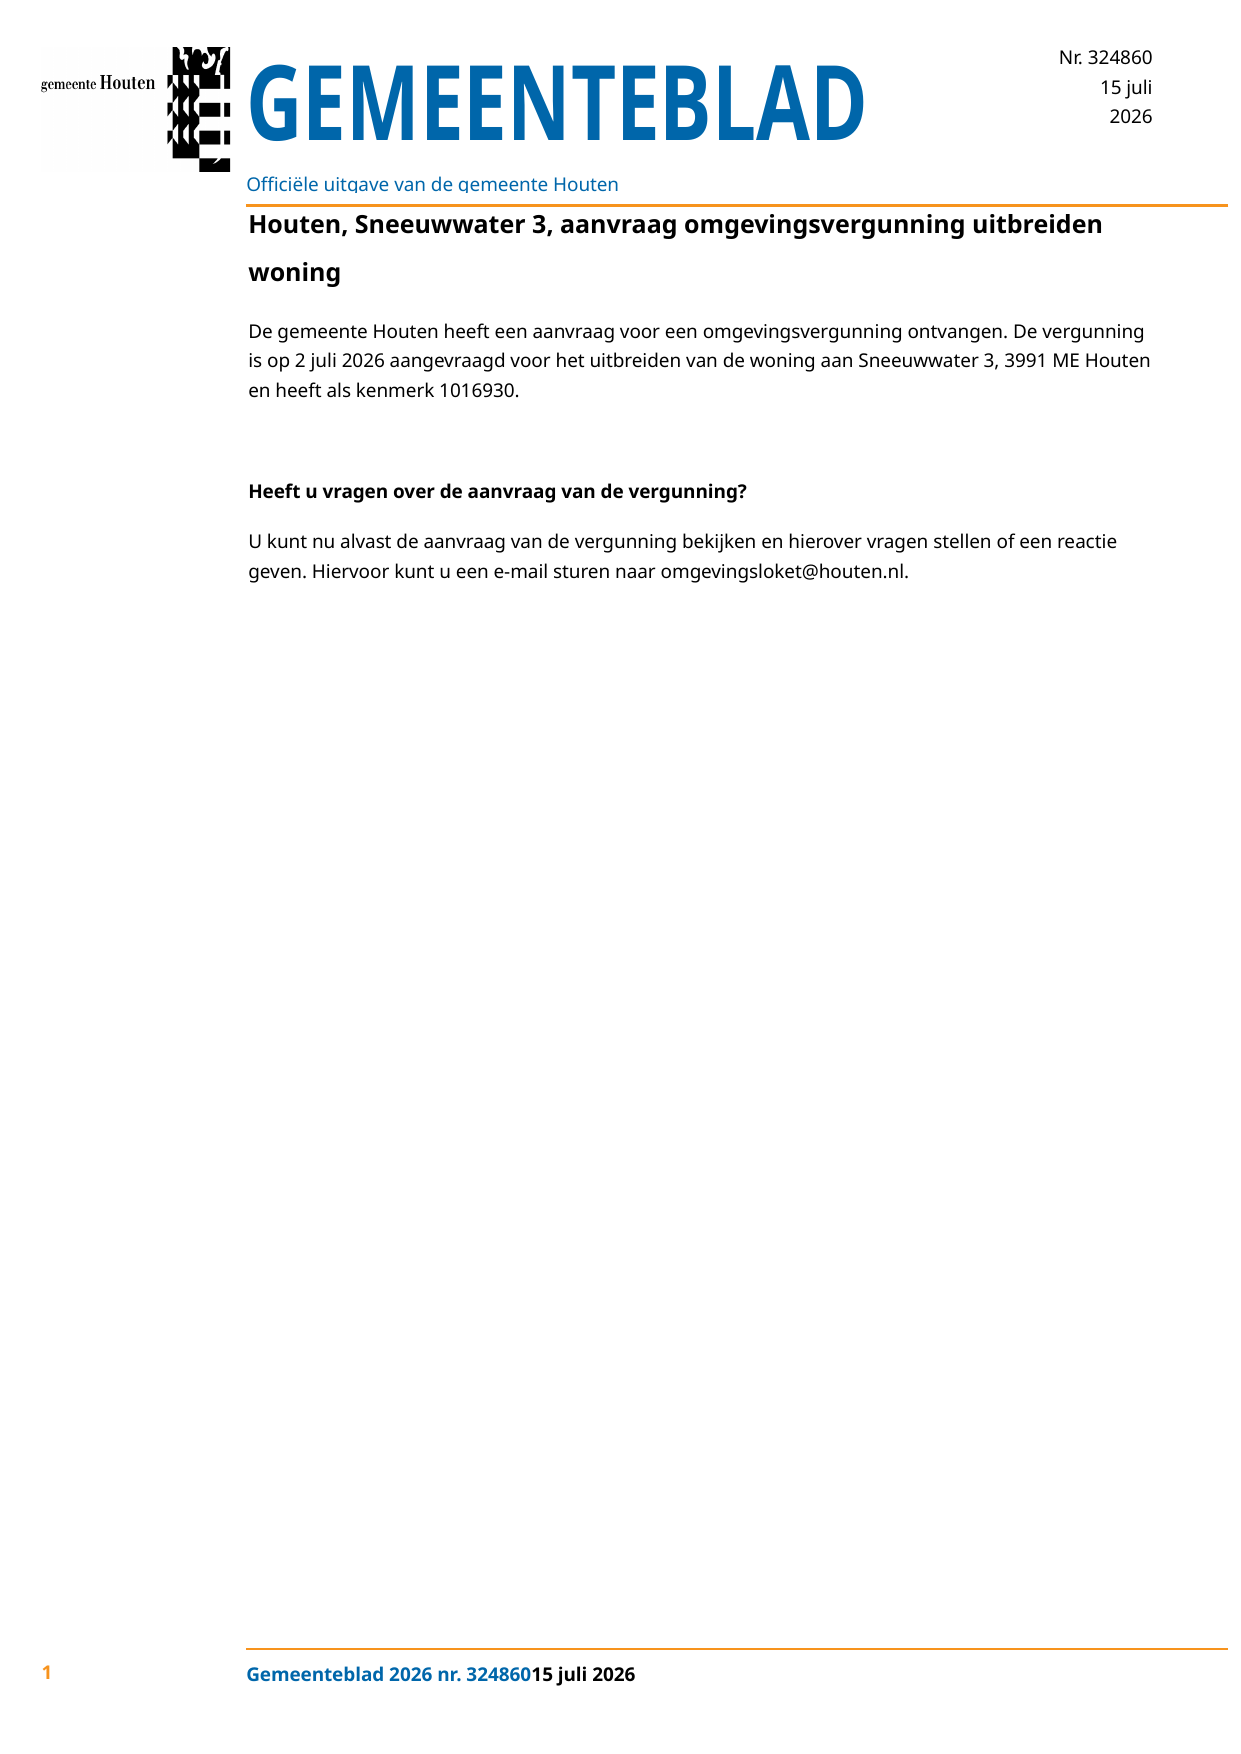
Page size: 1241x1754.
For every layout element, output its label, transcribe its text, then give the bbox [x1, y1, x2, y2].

picture [41, 47, 231, 172]
text De gemeente Houten heeft een aanvraag voor een omgevingsvergunning ontvangen. De vergunning is op 2 juli 2026 aangevraagd voor het uitbreiden van de woning aan Sneeuwwater 3, 3991 ME Houten en heeft als kenmerk 1016930. [248, 318, 1152, 403]
text Heeft u vragen over de aanvraag van de vergunning? [248, 478, 1152, 504]
text U kunt nu alvast de aanvraag van de vergunning bekijken en hierover vragen stellen of een reactie geven. Hiervoor kunt u een e-mail sturen naar omgevingsloket@houten.nl. [248, 528, 1152, 584]
text Houten, Sneeuwwater 3, aanvraag omgevingsvergunning uitbreiden woning [248, 207, 1152, 288]
